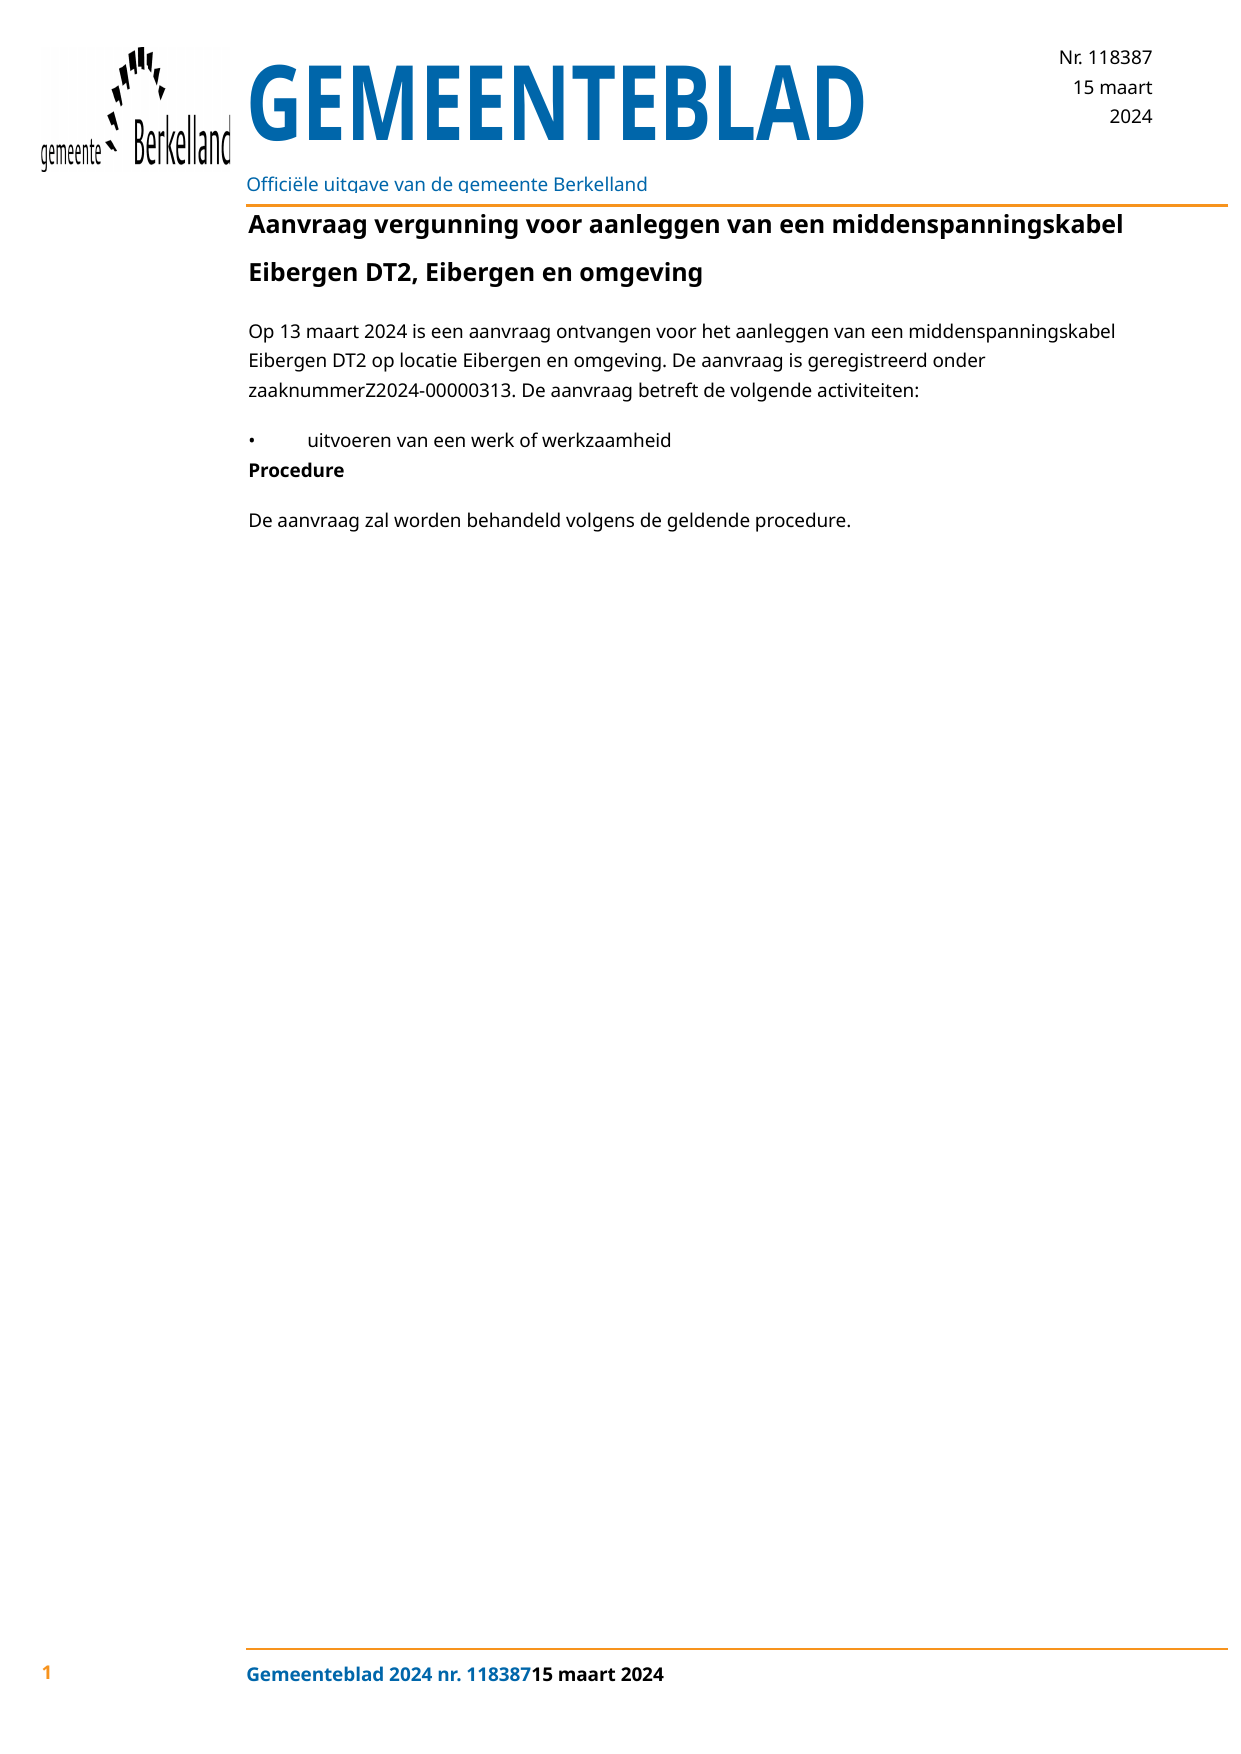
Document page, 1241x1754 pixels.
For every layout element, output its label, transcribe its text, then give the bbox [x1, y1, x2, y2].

list uitvoeren van een werk of werkzaamheid [248, 427, 1152, 453]
text Aanvraag vergunning voor aanleggen van een middenspanningskabel Eibergen DT2, Eibergen en omgeving [248, 207, 1152, 288]
text De aanvraag zal worden behandeld volgens de geldende procedure. [248, 507, 1152, 533]
text Op 13 maart 2024 is een aanvraag ontvangen voor het aanleggen van een middenspanningskabel Eibergen DT2 op locatie Eibergen en omgeving. De aanvraag is geregistreerd onder zaaknummerZ2024-00000313. De aanvraag betreft de volgende activiteiten: [248, 318, 1152, 403]
picture [41, 47, 231, 172]
text Procedure [248, 457, 1152, 483]
